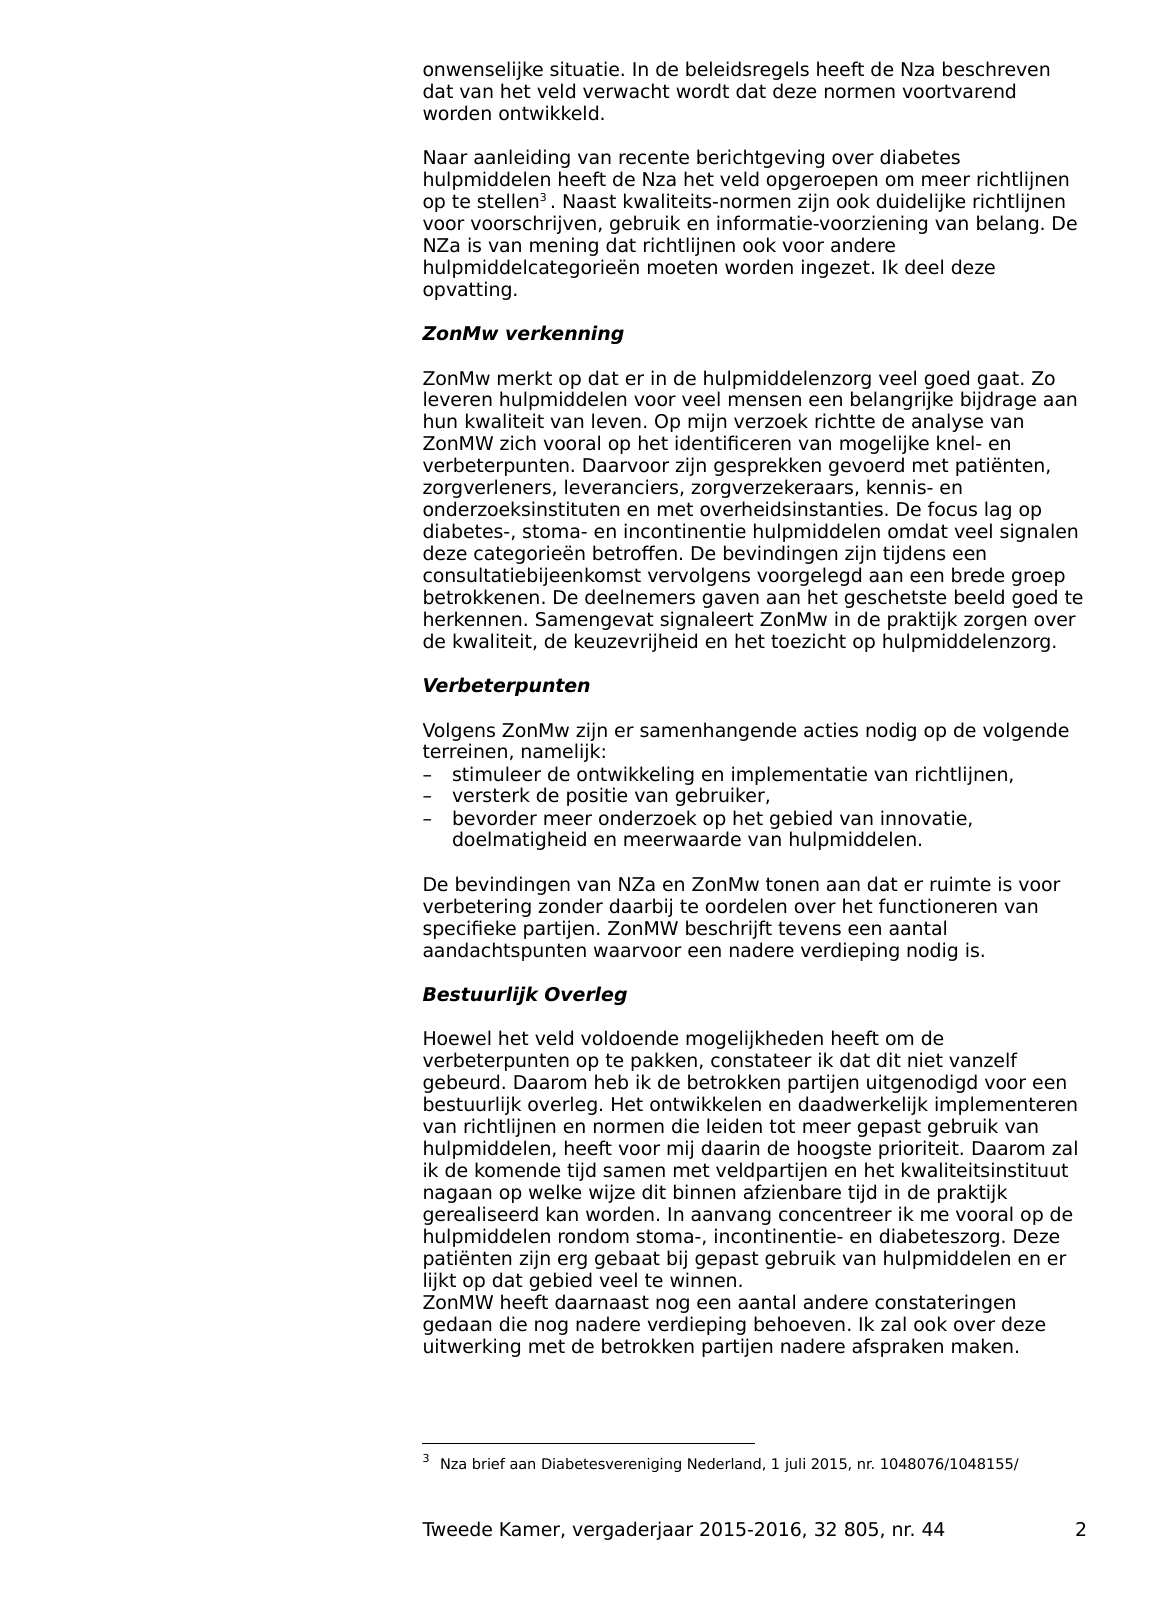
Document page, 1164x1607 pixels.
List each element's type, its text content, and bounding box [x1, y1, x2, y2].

text onwenselijke situatie. In de beleidsregels heeft de Nza beschreven dat van het veld verwacht wordt dat deze normen voortvarend worden ontwikkeld. [422, 59, 1087, 125]
text – versterk de positie van gebruiker, [422, 785, 1087, 807]
text – bevorder meer onderzoek op het gebied van innovatie, doelmatigheid en meerwaarde van hulpmiddelen. [422, 807, 1087, 851]
text Hoewel het veld voldoende mogelijkheden heeft om de verbeterpunten op te pakken, constateer ik dat dit niet vanzelf gebeurd. Daarom heb ik de betrokken partijen uitgenodigd voor een bestuurlijk overleg. Het ontwikkelen en daadwerkelijk implementeren van richtlijnen en normen die leiden tot meer gepast gebruik van hulpmiddelen, heeft voor mij daarin de hoogste prioriteit. Daarom zal ik de komende tijd samen met veldpartijen en het kwaliteitsinstituut nagaan op welke wijze dit binnen afzienbare tijd in de praktijk gerealiseerd kan worden. In aanvang concentreer ik me vooral op de hulpmiddelen rondom stoma-, incontinentie- en diabeteszorg. Deze patiënten zijn erg gebaat bij gepast gebruik van hulpmiddelen en er lijkt op dat gebied veel te winnen. [422, 1028, 1087, 1292]
subtitle Verbeterpunten [422, 675, 1087, 697]
text – stimuleer de ontwikkeling en implementatie van richtlijnen, [422, 763, 1087, 785]
text Volgens ZonMw zijn er samenhangende acties nodig op de volgende terreinen, namelijk: [422, 719, 1087, 763]
text ZonMW heeft daarnaast nog een aantal andere constateringen gedaan die nog nadere verdieping behoeven. Ik zal ook over deze uitwerking met de betrokken partijen nadere afspraken maken. [422, 1292, 1087, 1357]
text Naar aanleiding van recente berichtgeving over diabetes hulpmiddelen heeft de Nza het veld opgeroepen om meer richtlijnen op te stellen. Naast kwaliteits-normen zijn ook duidelijke richtlijnen voor voorschrijven, gebruik en informatie-voorziening van belang. De NZa is van mening dat richtlijnen ook voor andere hulpmiddelcategorieën moeten worden ingezet. Ik deel deze opvatting. [422, 147, 1087, 301]
text ZonMw merkt op dat er in de hulpmiddelenzorg veel goed gaat. Zo leveren hulpmiddelen voor veel mensen een belangrijke bijdrage aan hun kwaliteit van leven. Op mijn verzoek richtte de analyse van ZonMW zich vooral op het identificeren van mogelijke knel- en verbeterpunten. Daarvoor zijn gesprekken gevoerd met patiënten, zorgverleners, leveranciers, zorgverzekeraars, kennis- en onderzoeksinstituten en met overheidsinstanties. De focus lag op diabetes-, stoma- en incontinentie hulpmiddelen omdat veel signalen deze categorieën betroffen. De bevindingen zijn tijdens een consultatiebijeenkomst vervolgens voorgelegd aan een brede groep betrokkenen. De deelnemers gaven aan het geschetste beeld goed te herkennen. Samengevat signaleert ZonMw in de praktijk zorgen over de kwaliteit, de keuzevrijheid en het toezicht op hulpmiddelenzorg. [422, 367, 1087, 653]
subtitle Bestuurlijk Overleg [422, 984, 1087, 1006]
text De bevindingen van NZa en ZonMw tonen aan dat er ruimte is voor verbetering zonder daarbij te oordelen over het functioneren van specifieke partijen. ZonMW beschrijft tevens een aantal aandachtspunten waarvoor een nadere verdieping nodig is. [422, 873, 1087, 961]
subtitle ZonMw verkenning [422, 323, 1087, 345]
text Nza brief aan Diabetesvereniging Nederland, 1 juli 2015, nr. 1048076/1048155/ [422, 1452, 1087, 1474]
